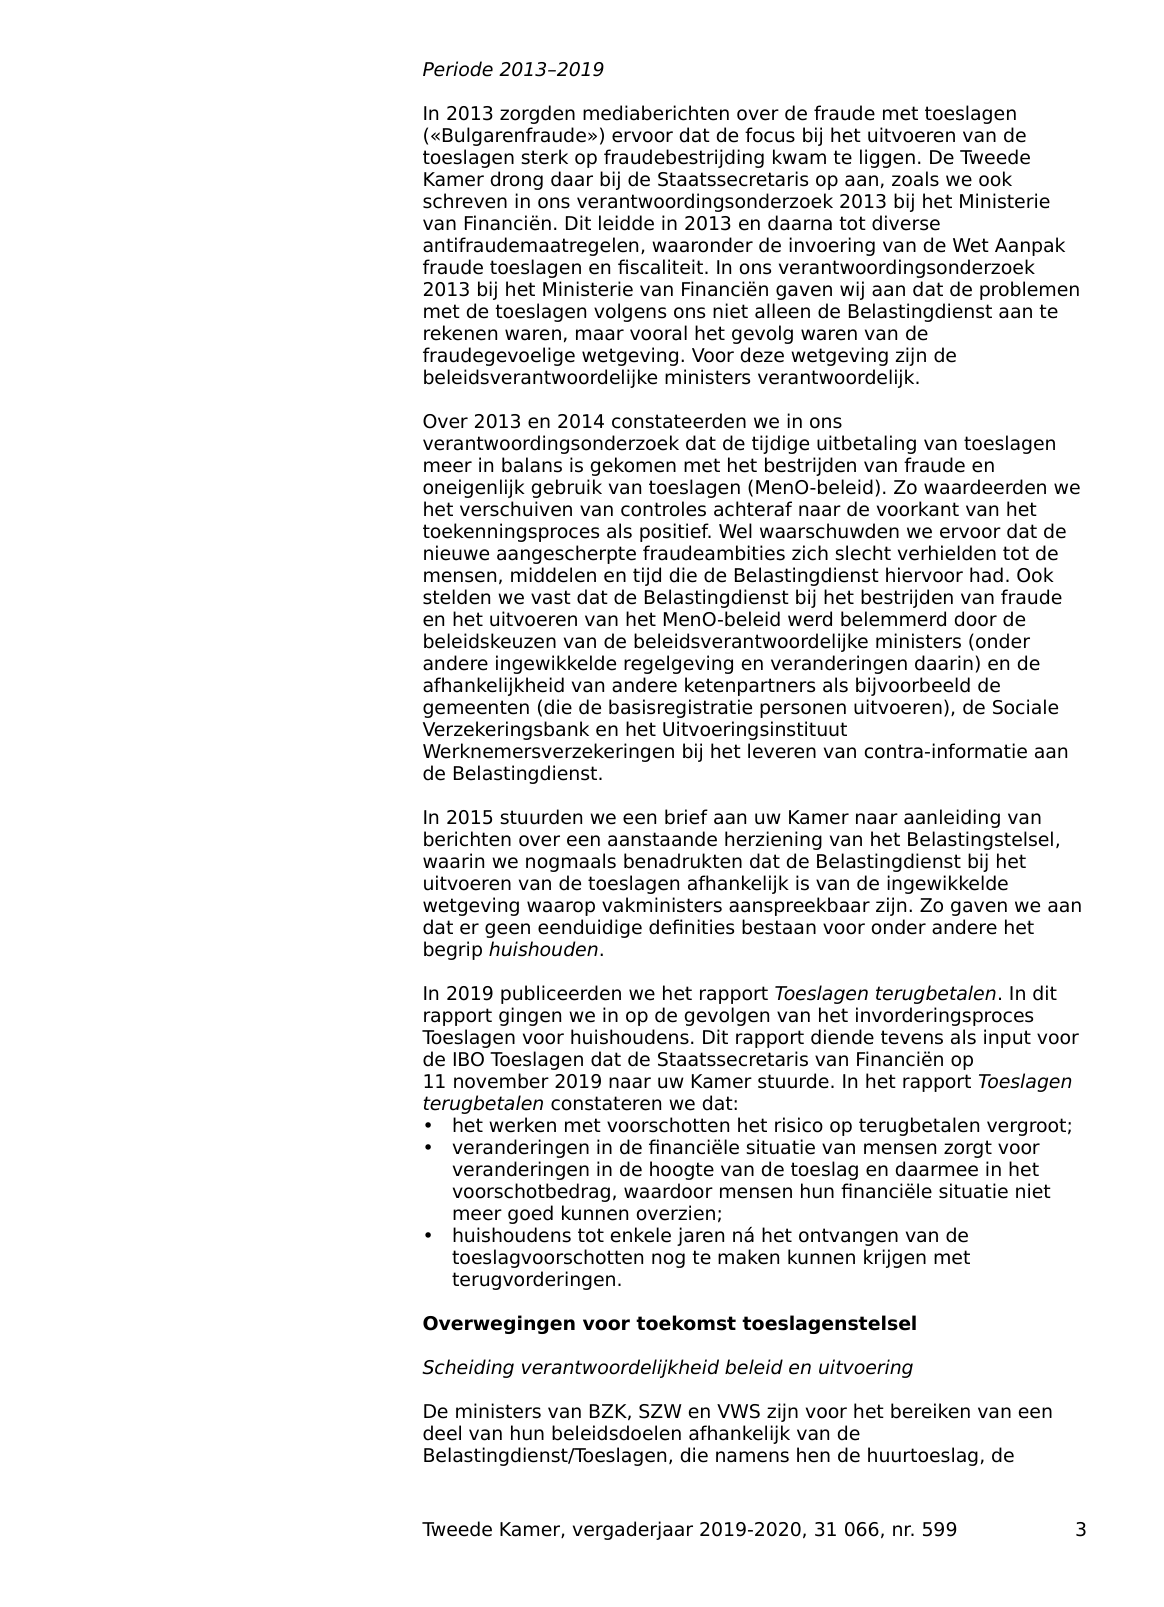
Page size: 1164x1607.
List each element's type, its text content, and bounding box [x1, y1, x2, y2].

text • het werken met voorschotten het risico op terugbetalen vergroot; [422, 1115, 1087, 1137]
text • veranderingen in de financiële situatie van mensen zorgt voor veranderingen in de hoogte van de toeslag en daarmee in het voorschotbedrag, waardoor mensen hun financiële situatie niet meer goed kunnen overzien; [422, 1137, 1087, 1225]
text In 2019 publiceerden we het rapport Toeslagen terugbetalen. In dit rapport gingen we in op de gevolgen van het invorderingsproces Toeslagen voor huishoudens. Dit rapport diende tevens als input voor de IBO Toeslagen dat de Staatssecretaris van Financiën op 11 november 2019 naar uw Kamer stuurde. In het rapport Toeslagen terugbetalen constateren we dat: [422, 983, 1087, 1115]
text In 2015 stuurden we een brief aan uw Kamer naar aanleiding van berichten over een aanstaande herziening van het Belastingstelsel, waarin we nogmaals benadrukten dat de Belastingdienst bij het uitvoeren van de toeslagen afhankelijk is van de ingewikkelde wetgeving waarop vakministers aanspreekbaar zijn. Zo gaven we aan dat er geen eenduidige definities bestaan voor onder andere het begrip huishouden. [422, 807, 1087, 961]
text In 2013 zorgden mediaberichten over de fraude met toeslagen («Bulgarenfraude») ervoor dat de focus bij het uitvoeren van de toeslagen sterk op fraudebestrijding kwam te liggen. De Tweede Kamer drong daar bij de Staatssecretaris op aan, zoals we ook schreven in ons verantwoordingsonderzoek 2013 bij het Ministerie van Financiën. Dit leidde in 2013 en daarna tot diverse antifraudemaatregelen, waaronder de invoering van de Wet Aanpak fraude toeslagen en fiscaliteit. In ons verantwoordingsonderzoek 2013 bij het Ministerie van Financiën gaven wij aan dat de problemen met de toeslagen volgens ons niet alleen de Belastingdienst aan te rekenen waren, maar vooral het gevolg waren van de fraudegevoelige wetgeving. Voor deze wetgeving zijn de beleidsverantwoordelijke ministers verantwoordelijk. [422, 103, 1087, 389]
subtitle Periode 2013–2019 [422, 59, 1087, 81]
subtitle Overwegingen voor toekomst toeslagenstelsel [422, 1313, 1087, 1335]
text • huishoudens tot enkele jaren ná het ontvangen van de toeslagvoorschotten nog te maken kunnen krijgen met terugvorderingen. [422, 1225, 1087, 1291]
subtitle Scheiding verantwoordelijkheid beleid en uitvoering [422, 1357, 1087, 1379]
text Over 2013 en 2014 constateerden we in ons verantwoordingsonderzoek dat de tijdige uitbetaling van toeslagen meer in balans is gekomen met het bestrijden van fraude en oneigenlijk gebruik van toeslagen (MenO-beleid). Zo waardeerden we het verschuiven van controles achteraf naar de voorkant van het toekenningsproces als positief. Wel waarschuwden we ervoor dat de nieuwe aangescherpte fraudeambities zich slecht verhielden tot de mensen, middelen en tijd die de Belastingdienst hiervoor had. Ook stelden we vast dat de Belastingdienst bij het bestrijden van fraude en het uitvoeren van het MenO-beleid werd belemmerd door de beleidskeuzen van de beleidsverantwoordelijke ministers (onder andere ingewikkelde regelgeving en veranderingen daarin) en de afhankelijkheid van andere ketenpartners als bijvoorbeeld de gemeenten (die de basisregistratie personen uitvoeren), de Sociale Verzekeringsbank en het Uitvoeringsinstituut Werknemersverzekeringen bij het leveren van contra-informatie aan de Belastingdienst. [422, 411, 1087, 785]
text De ministers van BZK, SZW en VWS zijn voor het bereiken van een deel van hun beleidsdoelen afhankelijk van de Belastingdienst/Toeslagen, die namens hen de huurtoeslag, de [422, 1401, 1087, 1467]
